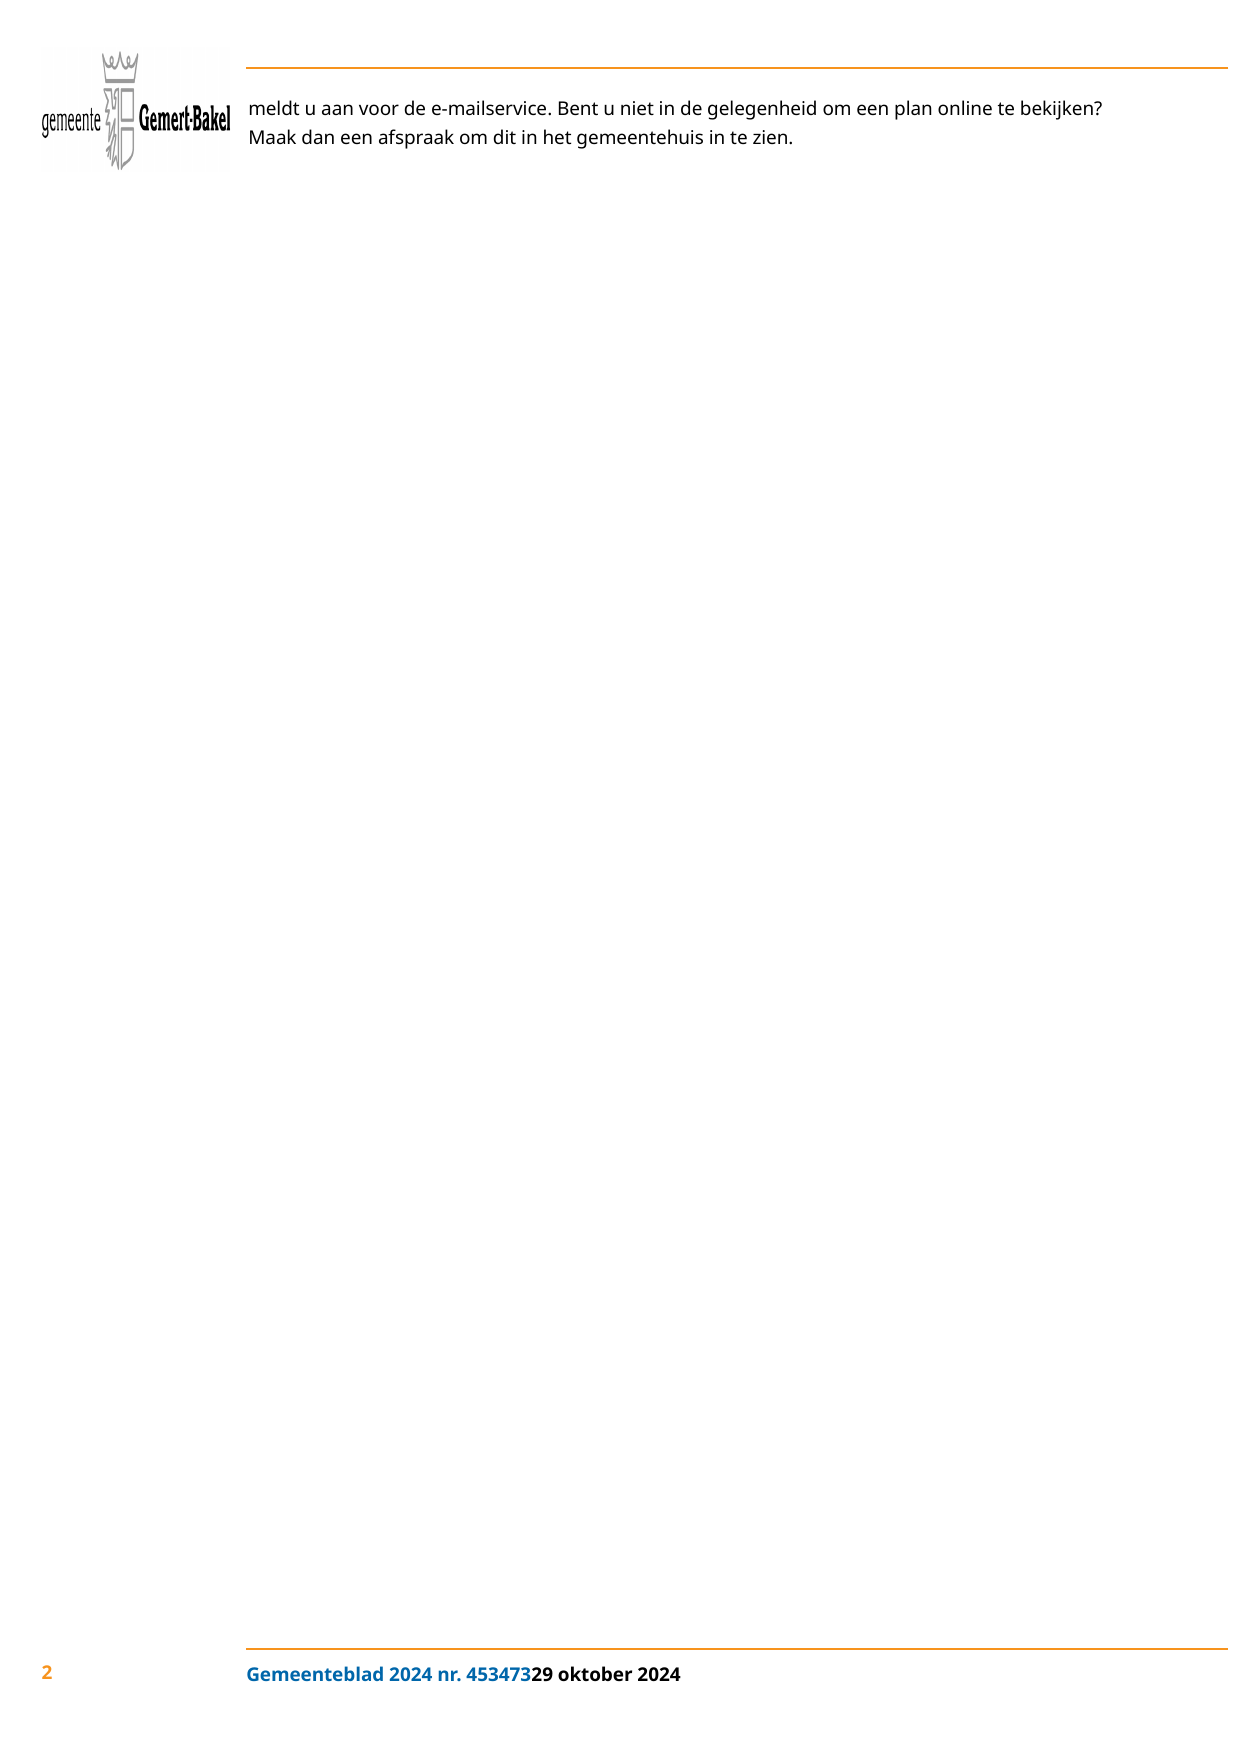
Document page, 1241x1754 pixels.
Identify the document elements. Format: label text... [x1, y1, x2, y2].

picture [41, 47, 231, 172]
text meldt u aan voor de e-mailservice. Bent u niet in de gelegenheid om een plan online te bekijken? Maak dan een afspraak om dit in het gemeentehuis in te zien. [248, 95, 1152, 150]
